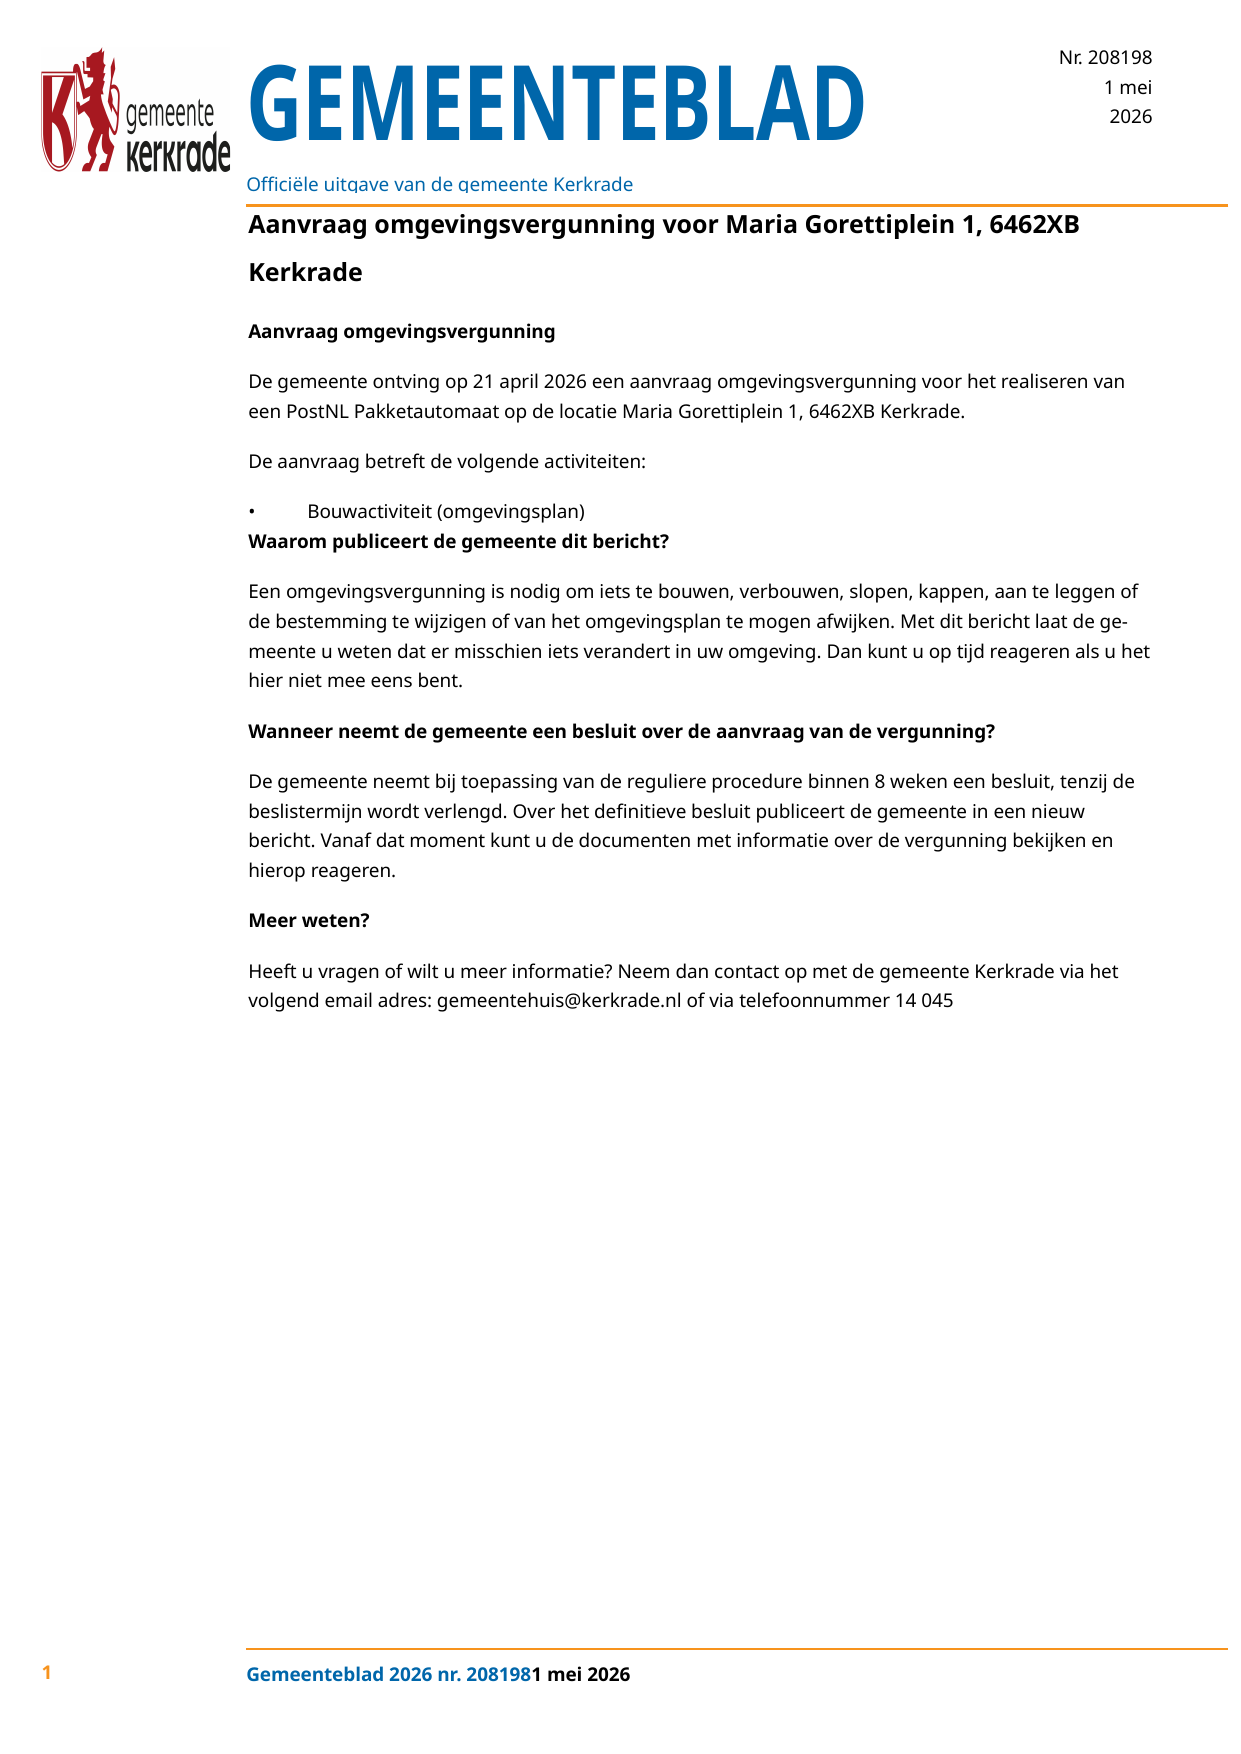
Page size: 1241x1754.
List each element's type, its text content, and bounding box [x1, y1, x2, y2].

text De gemeente ontving op 21 april 2026 een aanvraag omgevingsvergunning voor het realiseren van een PostNL Pakketautomaat op de locatie Maria Gorettiplein 1, 6462XB Kerkrade. [248, 368, 1152, 424]
text Aanvraag omgevingsvergunning voor Maria Gorettiplein 1, 6462XB Kerkrade [248, 207, 1152, 288]
text De gemeente neemt bij toepassing van de reguliere procedure binnen 8 weken een besluit, tenzij de beslistermijn wordt verlengd. Over het definitieve besluit publiceert de gemeente in een nieuw bericht. Vanaf dat moment kunt u de documenten met informatie over de vergunning bekijken en hierop reageren. [248, 768, 1152, 883]
picture [41, 47, 231, 172]
text Een omgevingsvergunning is nodig om iets te bouwen, verbouwen, slopen, kappen, aan te leggen of de bestemming te wijzigen of van het omgevingsplan te mogen afwijken. Met dit bericht laat de ge- meente u weten dat er misschien iets verandert in uw omgeving. Dan kunt u op tijd reageren als u het hier niet mee eens bent. [248, 579, 1152, 693]
list Bouwactiviteit (omgevingsplan) [248, 499, 1152, 524]
text Wanneer neemt de gemeente een besluit over de aanvraag van de vergunning? [248, 718, 1152, 744]
text Heeft u vragen of wilt u meer informatie? Neem dan contact op met de gemeente Kerkrade via het volgend email adres: gemeentehuis@kerkrade.nl of via telefoonnummer 14 045 [248, 958, 1152, 1013]
text Meer weten? [248, 907, 1152, 933]
text Aanvraag omgevingsvergunning [248, 318, 1152, 344]
text Waarom publiceert de gemeente dit bericht? [248, 528, 1152, 554]
text De aanvraag betreft de volgende activiteiten: [248, 448, 1152, 474]
